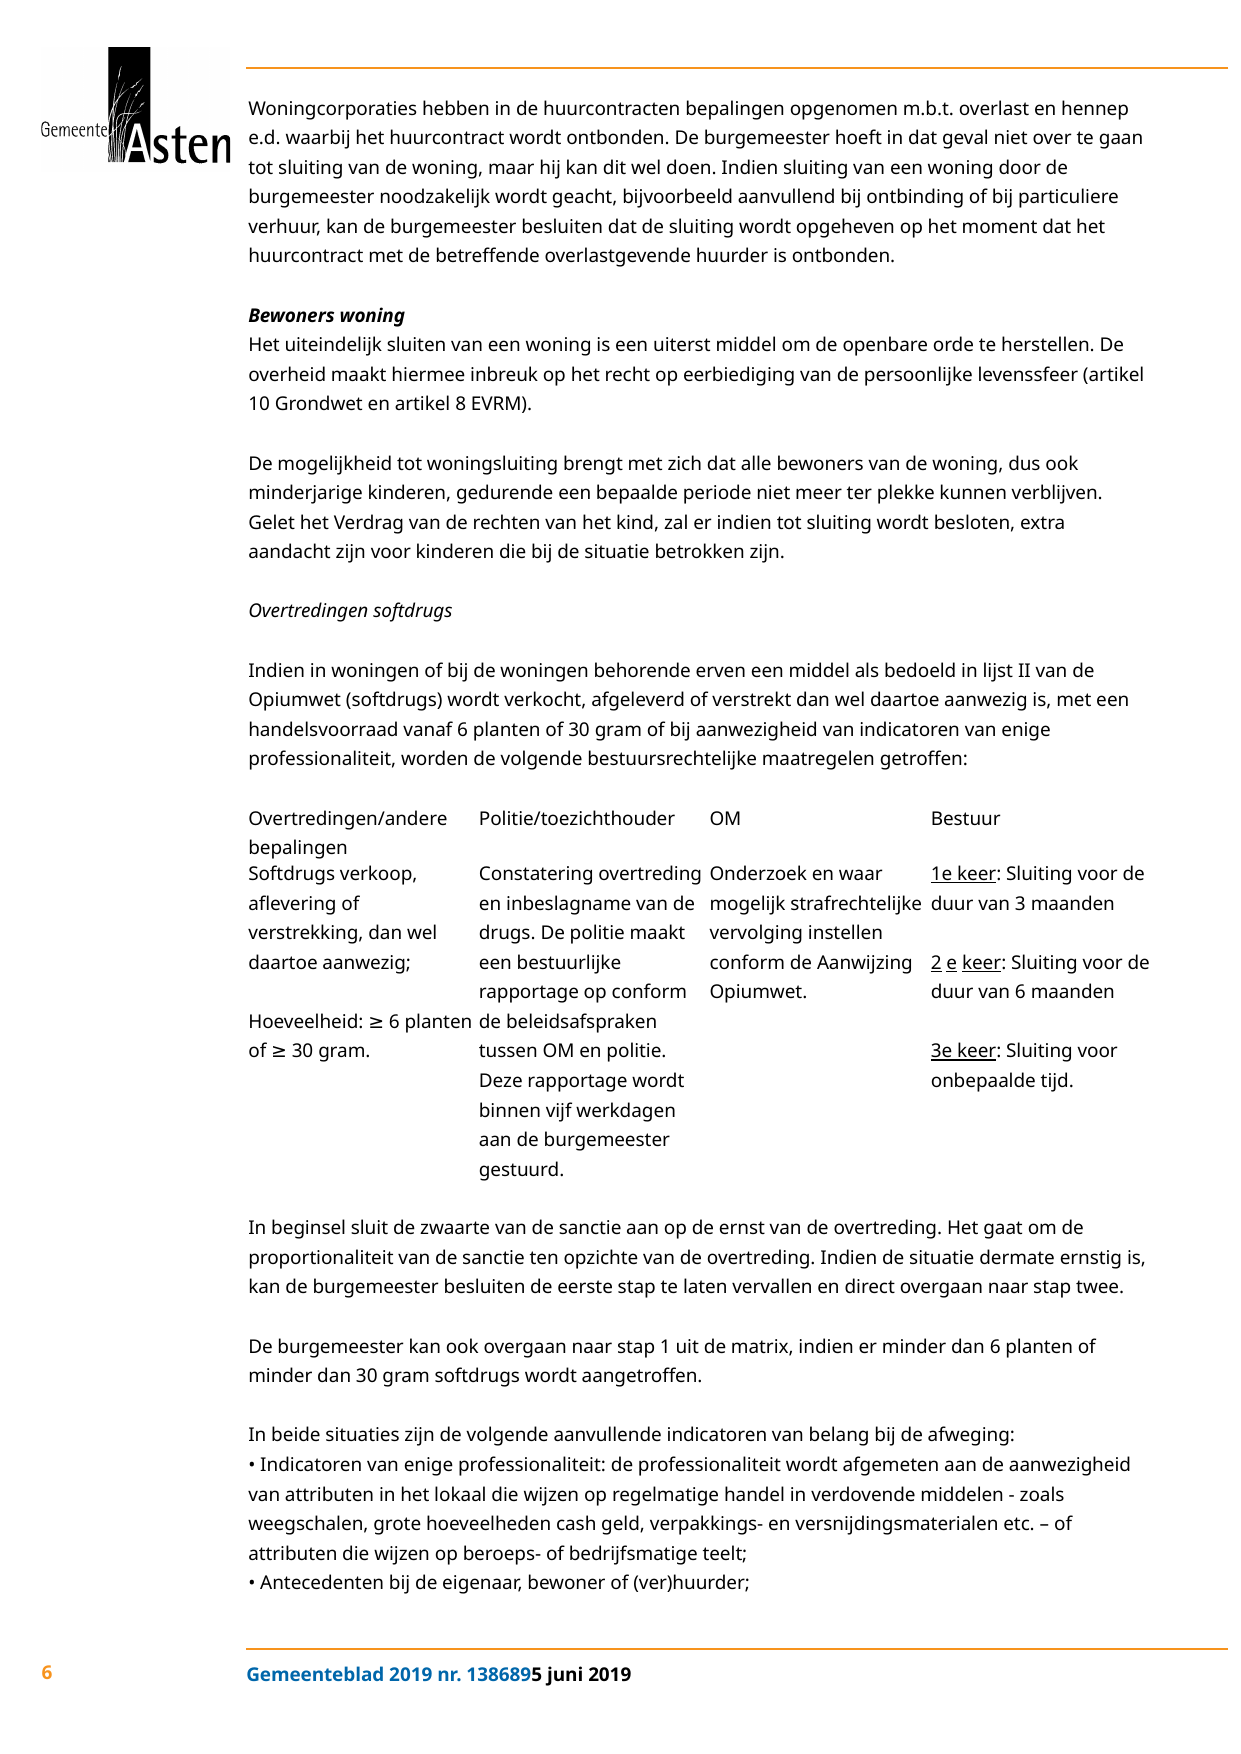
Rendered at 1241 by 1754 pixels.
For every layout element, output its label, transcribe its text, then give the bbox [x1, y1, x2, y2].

table_header Bestuur [931, 805, 1152, 860]
text Overtredingen softdrugs [248, 598, 1152, 623]
text Indien in woningen of bij de woningen behorende erven een middel als bedoeld in lijst II van de Opiumwet (softdrugs) wordt verkocht, afgeleverd of verstrekt dan wel daartoe aanwezig is, met een handelsvoorraad vanaf 6 planten of 30 gram of bij aanwezigheid van indicatoren van enige professionaliteit, worden de volgende bestuursrechtelijke maatregelen getroffen: [248, 657, 1152, 771]
table_header Politie/toezichthouder [479, 805, 709, 860]
text Woningcorporaties hebben in de huurcontracten bepalingen opgenomen m.b.t. overlast en hennep e.d. waarbij het huurcontract wordt ontbonden. De burgemeester hoeft in dat geval niet over te gaan tot sluiting van de woning, maar hij kan dit wel doen. Indien sluiting van een woning door de burgemeester noodzakelijk wordt geacht, bijvoorbeeld aanvullend bij ontbinding of bij particuliere verhuur, kan de burgemeester besluiten dat de sluiting wordt opgeheven op het moment dat het huurcontract met de betreffende overlastgevende huurder is ontbonden. [248, 95, 1152, 268]
table_cell Onderzoek en waar mogelijk strafrechtelijke vervolging instellen conform de Aanwijzing Opiumwet. [709, 860, 931, 1182]
text Het uiteindelijk sluiten van een woning is een uiterst middel om de openbare orde te herstellen. De overheid maakt hiermee inbreuk op het recht op eerbiediging van de persoonlijke levenssfeer (artikel 10 Grondwet en artikel 8 EVRM). [248, 331, 1152, 416]
table_cell Softdrugs verkoop, aflevering of verstrekking, dan wel daartoe aanwezig; Hoeveelheid: ≥ 6 planten of ≥ 30 gram. [248, 860, 479, 1182]
table_header Overtredingen/andere bepalingen [248, 805, 479, 860]
text Bewoners woning [248, 302, 1152, 328]
text • Antecedenten bij de eigenaar, bewoner of (ver)huurder; [248, 1569, 1152, 1595]
text De burgemeester kan ook overgaan naar stap 1 uit de matrix, indien er minder dan 6 planten of minder dan 30 gram softdrugs wordt aangetroffen. [248, 1333, 1152, 1388]
text In beide situaties zijn de volgende aanvullende indicatoren van belang bij de afweging: [248, 1422, 1152, 1447]
table_cell Constatering overtreding en inbeslagname van de drugs. De politie maakt een bestuurlijke rapportage op conform de beleidsafspraken tussen OM en politie. Deze rapportage wordt binnen vijf werkdagen aan de burgemeester gestuurd. [479, 860, 709, 1182]
table_cell 1e keer: Sluiting voor de duur van 3 maanden 2 e keer: Sluiting voor de duur van 6 maanden 3e keer: Sluiting voor onbepaalde tijd. [931, 860, 1152, 1182]
picture [41, 47, 231, 172]
text • Indicatoren van enige professionaliteit: de professionaliteit wordt afgemeten aan de aanwezigheid van attributen in het lokaal die wijzen op regelmatige handel in verdovende middelen - zoals weegschalen, grote hoeveelheden cash geld, verpakkings- en versnijdingsmaterialen etc. – of attributen die wijzen op beroeps- of bedrijfsmatige teelt; [248, 1451, 1152, 1566]
table_header OM [709, 805, 931, 860]
text In beginsel sluit de zwaarte van de sanctie aan op de ernst van de overtreding. Het gaat om de proportionaliteit van de sanctie ten opzichte van de overtreding. Indien de situatie dermate ernstig is, kan de burgemeester besluiten de eerste stap te laten vervallen en direct overgaan naar stap twee. [248, 1214, 1152, 1299]
text De mogelijkheid tot woningsluiting brengt met zich dat alle bewoners van de woning, dus ook minderjarige kinderen, gedurende een bepaalde periode niet meer ter plekke kunnen verblijven. Gelet het Verdrag van de rechten van het kind, zal er indien tot sluiting wordt besloten, extra aandacht zijn voor kinderen die bij de situatie betrokken zijn. [248, 450, 1152, 564]
